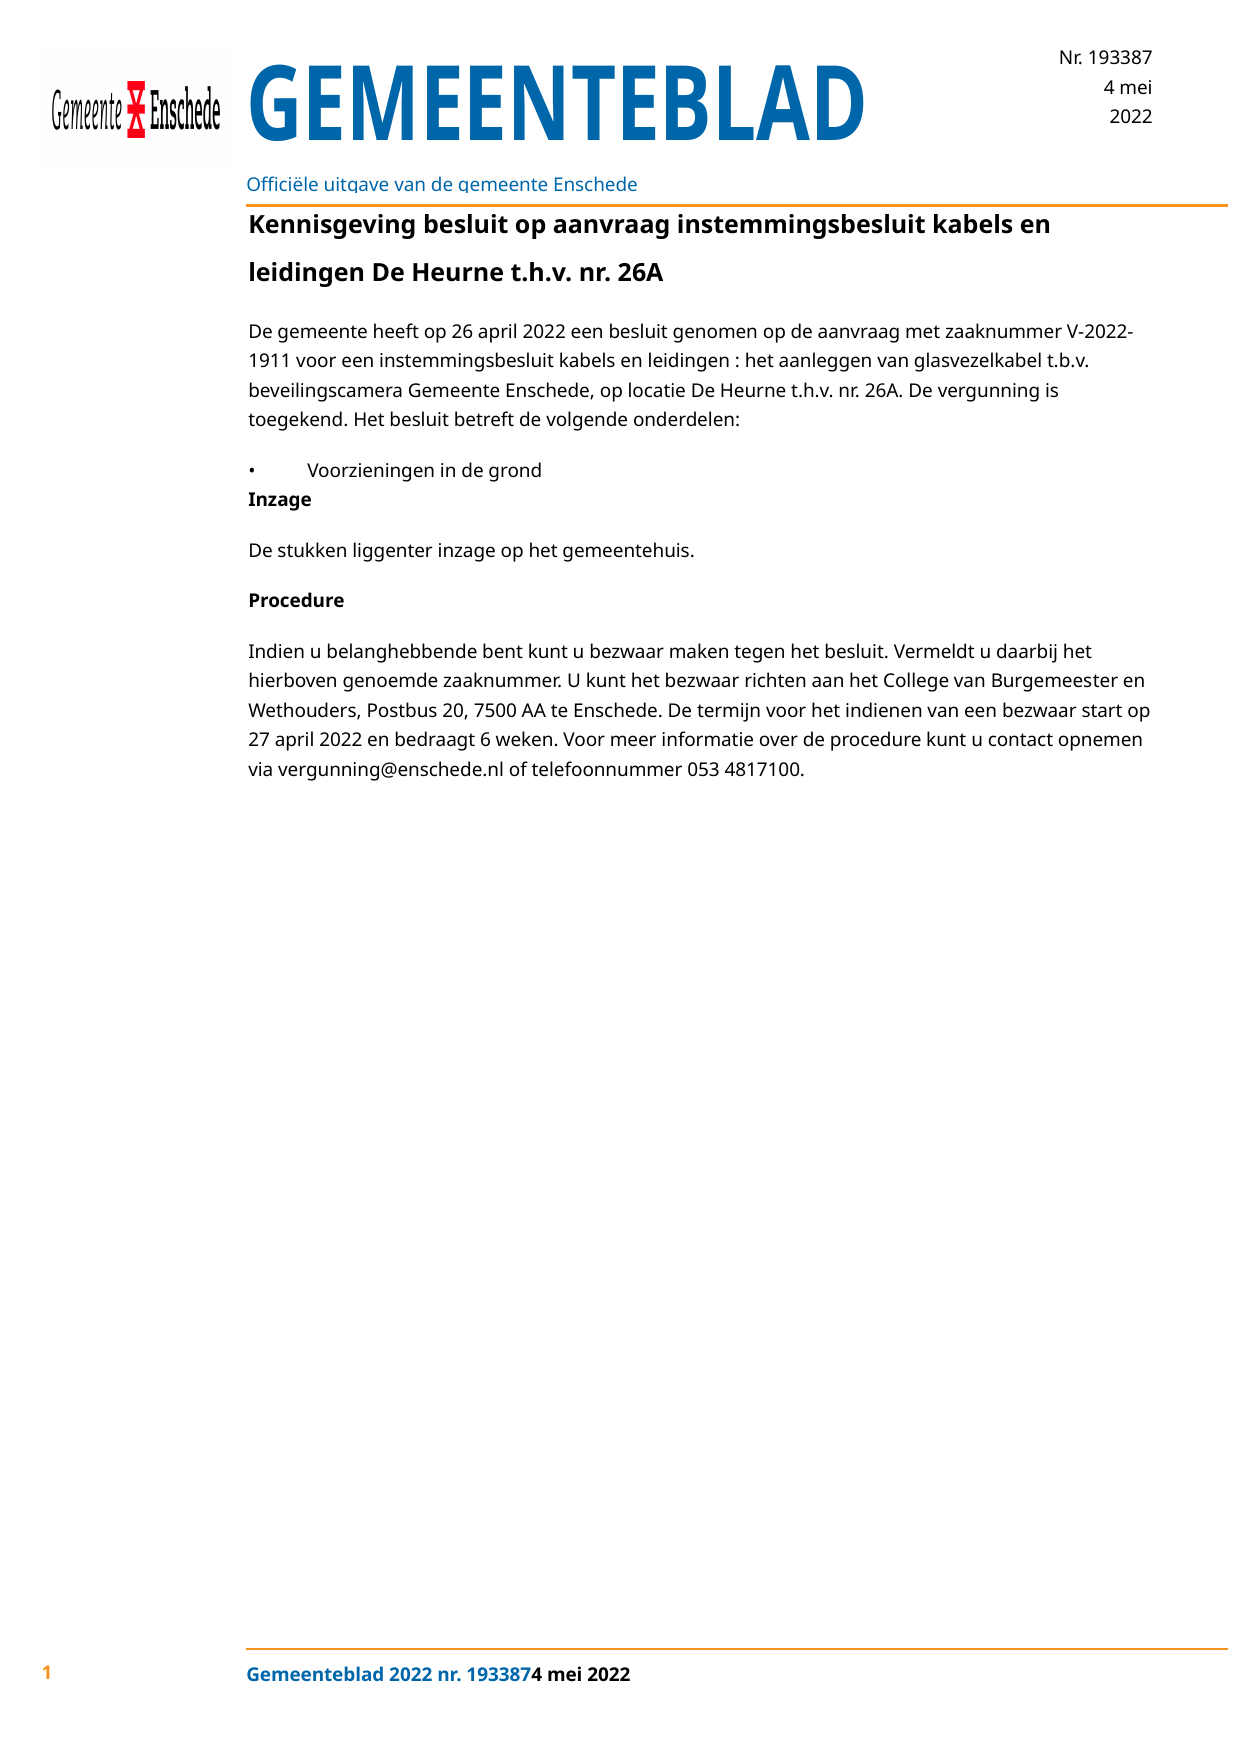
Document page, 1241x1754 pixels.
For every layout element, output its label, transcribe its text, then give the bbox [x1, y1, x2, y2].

text Indien u belanghebbende bent kunt u bezwaar maken tegen het besluit. Vermeldt u daarbij het hierboven genoemde zaaknummer. U kunt het bezwaar richten aan het College van Burgemees­ter en Wethouders, Postbus 20, 7500 AA te Enschede. De termijn voor het indienen van een bezwaar start op 27 april 2022 en bedraagt 6 weken. Voor meer informatie over de procedure kunt u contact opnemen via vergunning@enschede.nl of telefoonnummer 053 4817100. [248, 638, 1152, 782]
text Kennisgeving besluit op aanvraag instemmingsbesluit kabels en leidingen De Heurne t.h.v. nr. 26A [248, 207, 1152, 288]
text Procedure [248, 587, 1152, 613]
text De gemeente heeft op 26 april 2022 een besluit genomen op de aanvraag met zaaknummer V-2022-1911 voor een instemmingsbesluit kabels en leidingen : het aanleggen van glasvezelkabel t.b.v. beveilingscamera Gemeente Enschede, op locatie De Heurne t.h.v. nr. 26A. De vergunning is toegekend. Het besluit betreft de volgende onderdelen: [248, 318, 1152, 432]
picture [41, 47, 231, 172]
text Inzage [248, 487, 1152, 512]
list Voorzieningen in de grond [248, 457, 1152, 483]
text De stukken liggenter inzage op het gemeentehuis. [248, 537, 1152, 563]
